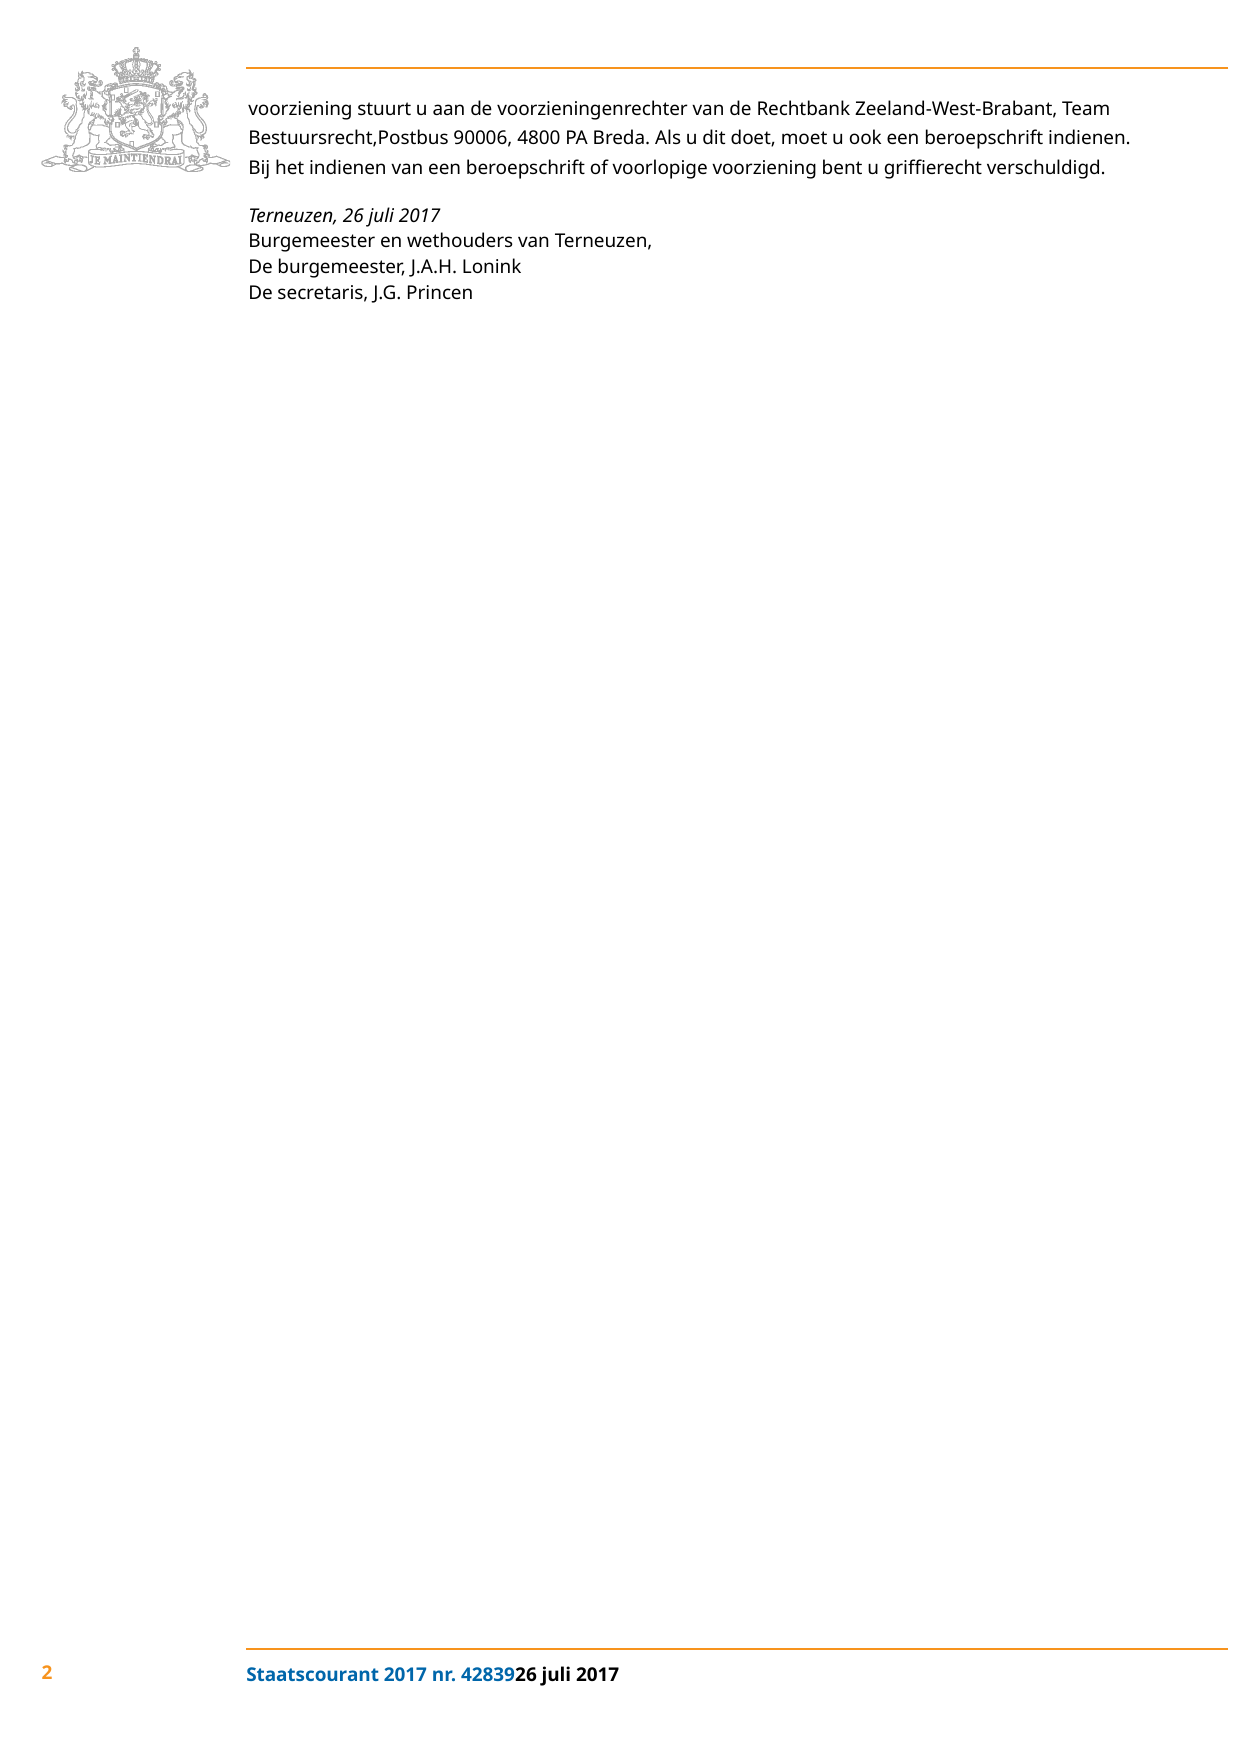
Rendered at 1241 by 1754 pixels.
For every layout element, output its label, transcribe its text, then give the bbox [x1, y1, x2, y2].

picture [41, 47, 231, 172]
text De burgemeester, J.A.H. Lonink [248, 253, 1152, 279]
text Terneuzen, 26 juli 2017 [248, 202, 1152, 227]
text voorziening stuurt u aan de voorzieningenrechter van de Rechtbank Zeeland-West-Brabant, Team Bestuursrecht,Postbus 90006, 4800 PA Breda. Als u dit doet, moet u ook een beroepschrift indienen. Bij het indienen van een beroepschrift of voorlopige voorziening bent u griffierecht verschuldigd. [248, 95, 1152, 180]
text De secretaris, J.G. Princen [248, 279, 1152, 305]
text Burgemeester en wethouders van Terneuzen, [248, 227, 1152, 253]
